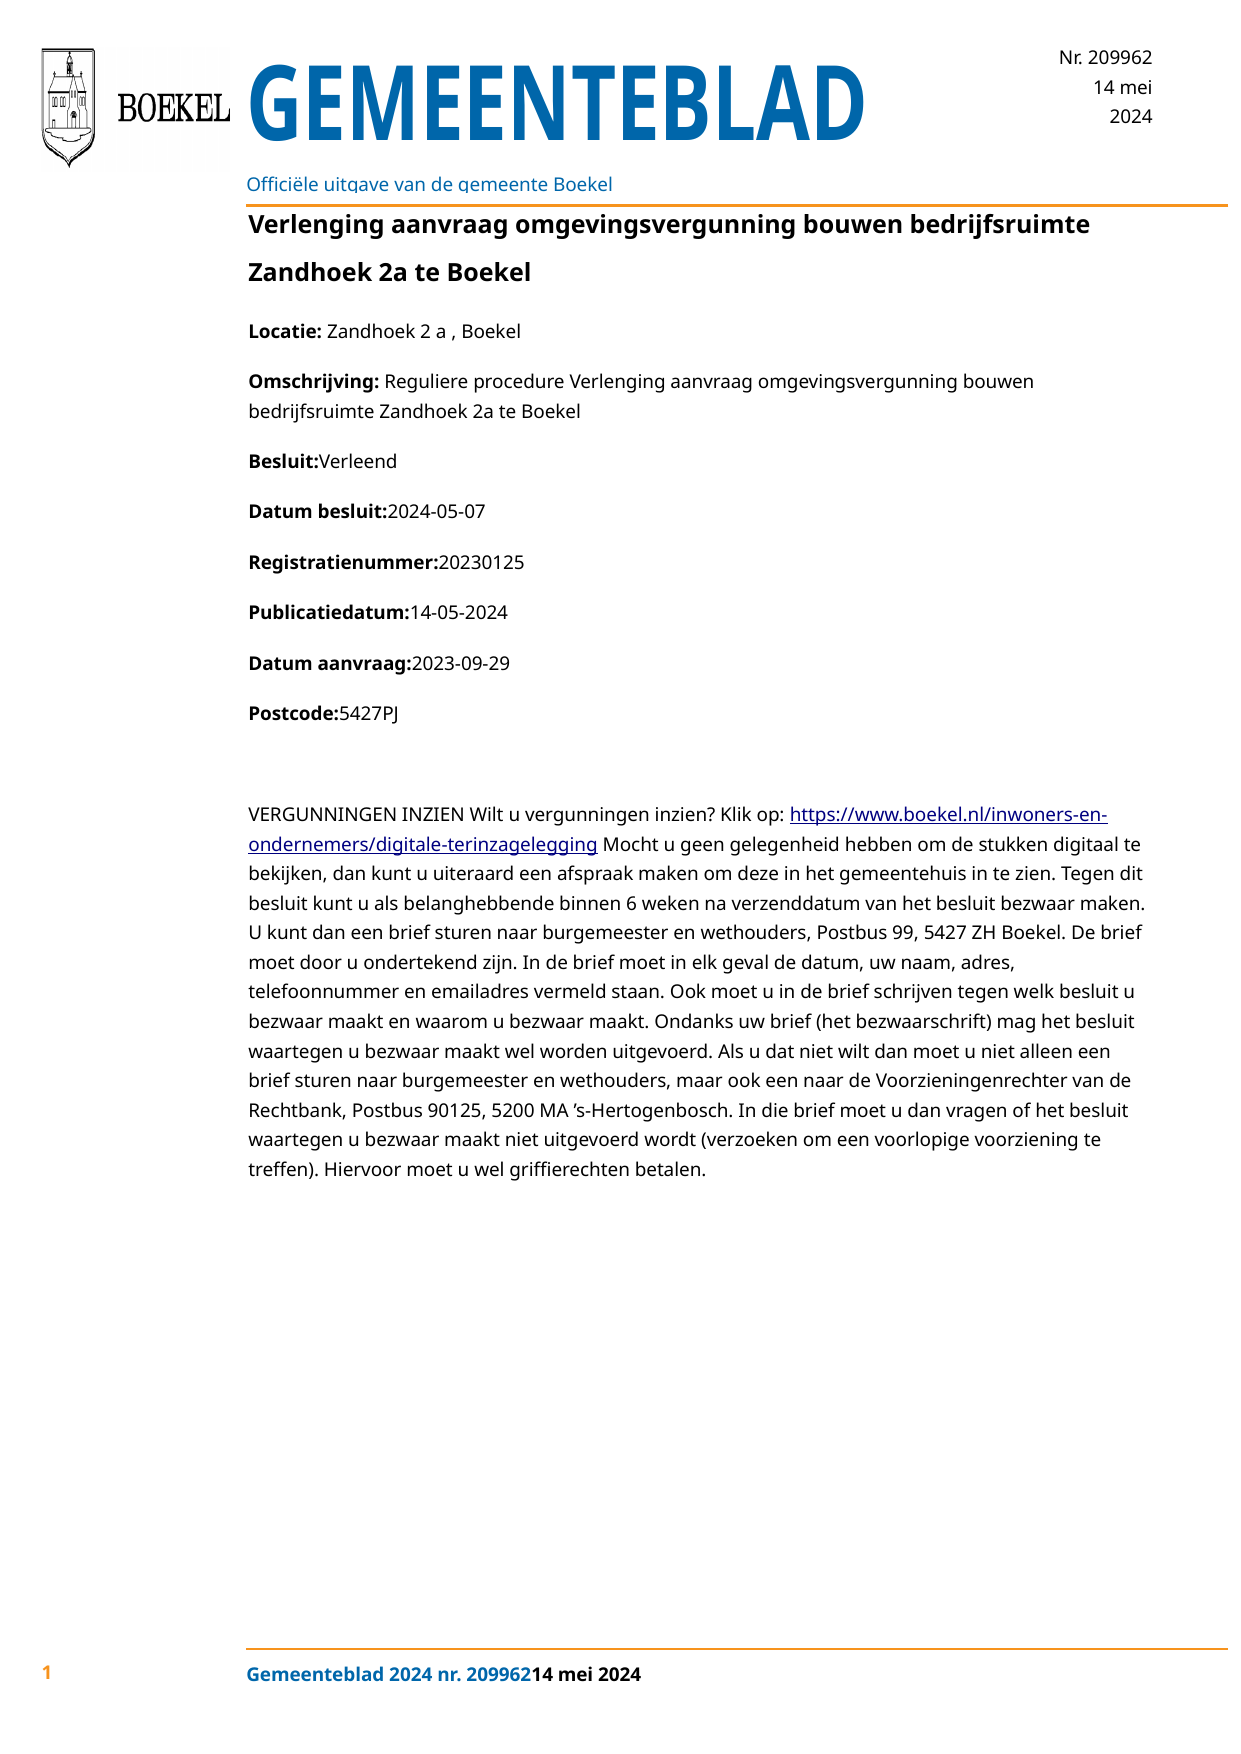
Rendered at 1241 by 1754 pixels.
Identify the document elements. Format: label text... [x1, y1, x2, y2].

text Omschrijving: Reguliere procedure Verlenging aanvraag omgevingsvergunning bouwen bedrijfsruimte Zandhoek 2a te Boekel [248, 368, 1152, 424]
text VERGUNNINGEN INZIEN Wilt u vergunningen inzien? Klik op: https://www.boekel.nl/inwoners-en-ondernemers/digitale-terinzagelegging Mocht u geen gelegenheid hebben om de stukken digitaal te bekijken, dan kunt u uiteraard een afspraak maken om deze in het gemeentehuis in te zien. Tegen dit besluit kunt u als belanghebbende binnen 6 weken na verzenddatum van het besluit bezwaar maken. U kunt dan een brief sturen naar burgemeester en wethouders, Postbus 99, 5427 ZH Boekel. De brief moet door u ondertekend zijn. In de brief moet in elk geval de datum, uw naam, adres, telefoonnummer en emailadres vermeld staan. Ook moet u in de brief schrijven tegen welk besluit u bezwaar maakt en waarom u bezwaar maakt. Ondanks uw brief (het bezwaarschrift) mag het besluit waartegen u bezwaar maakt wel worden uitgevoerd. Als u dat niet wilt dan moet u niet alleen een brief sturen naar burgemeester en wethouders, maar ook een naar de Voorzieningenrechter van de Rechtbank, Postbus 90125, 5200 MA ’s-Hertogenbosch. In die brief moet u dan vragen of het besluit waartegen u bezwaar maakt niet uitgevoerd wordt (verzoeken om een voorlopige voorziening te treffen). Hiervoor moet u wel griffierechten betalen. [248, 801, 1152, 1182]
text Verlenging aanvraag omgevingsvergunning bouwen bedrijfsruimte Zandhoek 2a te Boekel [248, 207, 1152, 288]
text Besluit:Verleend [248, 448, 1152, 474]
text Datum besluit:2024-05-07 [248, 499, 1152, 524]
text Postcode:5427PJ [248, 700, 1152, 726]
text Locatie: Zandhoek 2 a , Boekel [248, 318, 1152, 344]
picture [41, 47, 231, 172]
text Publicatiedatum:14-05-2024 [248, 599, 1152, 625]
text Datum aanvraag:2023-09-29 [248, 650, 1152, 676]
text Registratienummer:20230125 [248, 549, 1152, 575]
